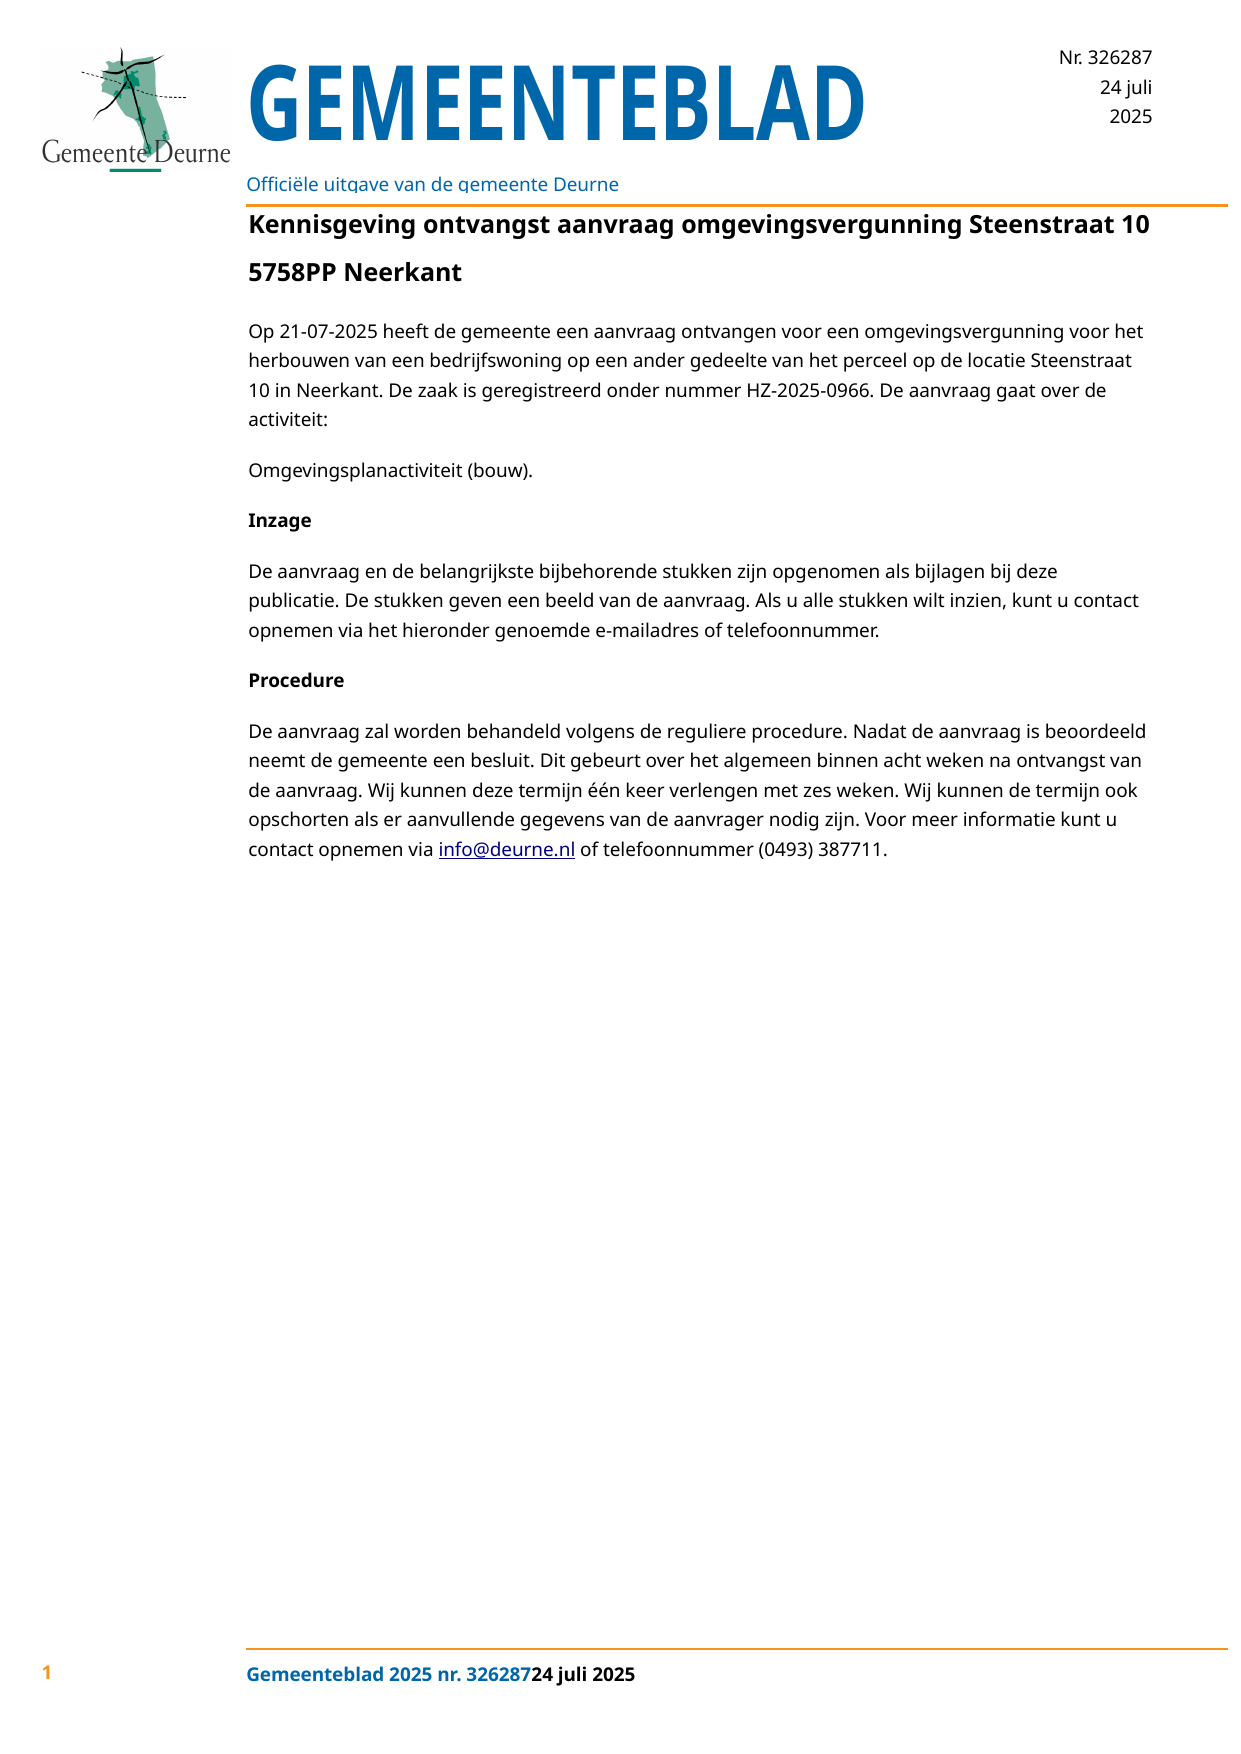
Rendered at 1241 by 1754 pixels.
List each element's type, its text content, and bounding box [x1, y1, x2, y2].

text Omgevingsplanactiviteit (bouw). [248, 457, 1152, 483]
text Op 21-07-2025 heeft de gemeente een aanvraag ontvangen voor een omgevingsvergunning voor het herbouwen van een bedrijfswoning op een ander gedeelte van het perceel op de locatie Steenstraat 10 in Neerkant. De zaak is geregistreerd onder nummer HZ-2025-0966. De aanvraag gaat over de activiteit: [248, 318, 1152, 432]
text Kennisgeving ontvangst aanvraag omgevingsvergunning Steenstraat 10 5758PP Neerkant [248, 207, 1152, 288]
text Inzage [248, 507, 1152, 533]
text Procedure [248, 667, 1152, 693]
text De aanvraag zal worden behandeld volgens de reguliere procedure. Nadat de aanvraag is beoordeeld neemt de gemeente een besluit. Dit gebeurt over het algemeen binnen acht weken na ontvangst van de aanvraag. Wij kunnen deze termijn één keer verlengen met zes weken. Wij kunnen de termijn ook opschorten als er aanvullende gegevens van de aanvrager nodig zijn. Voor meer informatie kunt u contact opnemen via info@deurne.nl of telefoonnummer (0493) 387711. [248, 718, 1152, 862]
text De aanvraag en de belangrijkste bijbehorende stukken zijn opgenomen als bijlagen bij deze publicatie. De stukken geven een beeld van de aanvraag. Als u alle stukken wilt inzien, kunt u contact opnemen via het hieronder genoemde e-mailadres of telefoonnummer. [248, 558, 1152, 643]
picture [41, 47, 231, 172]
